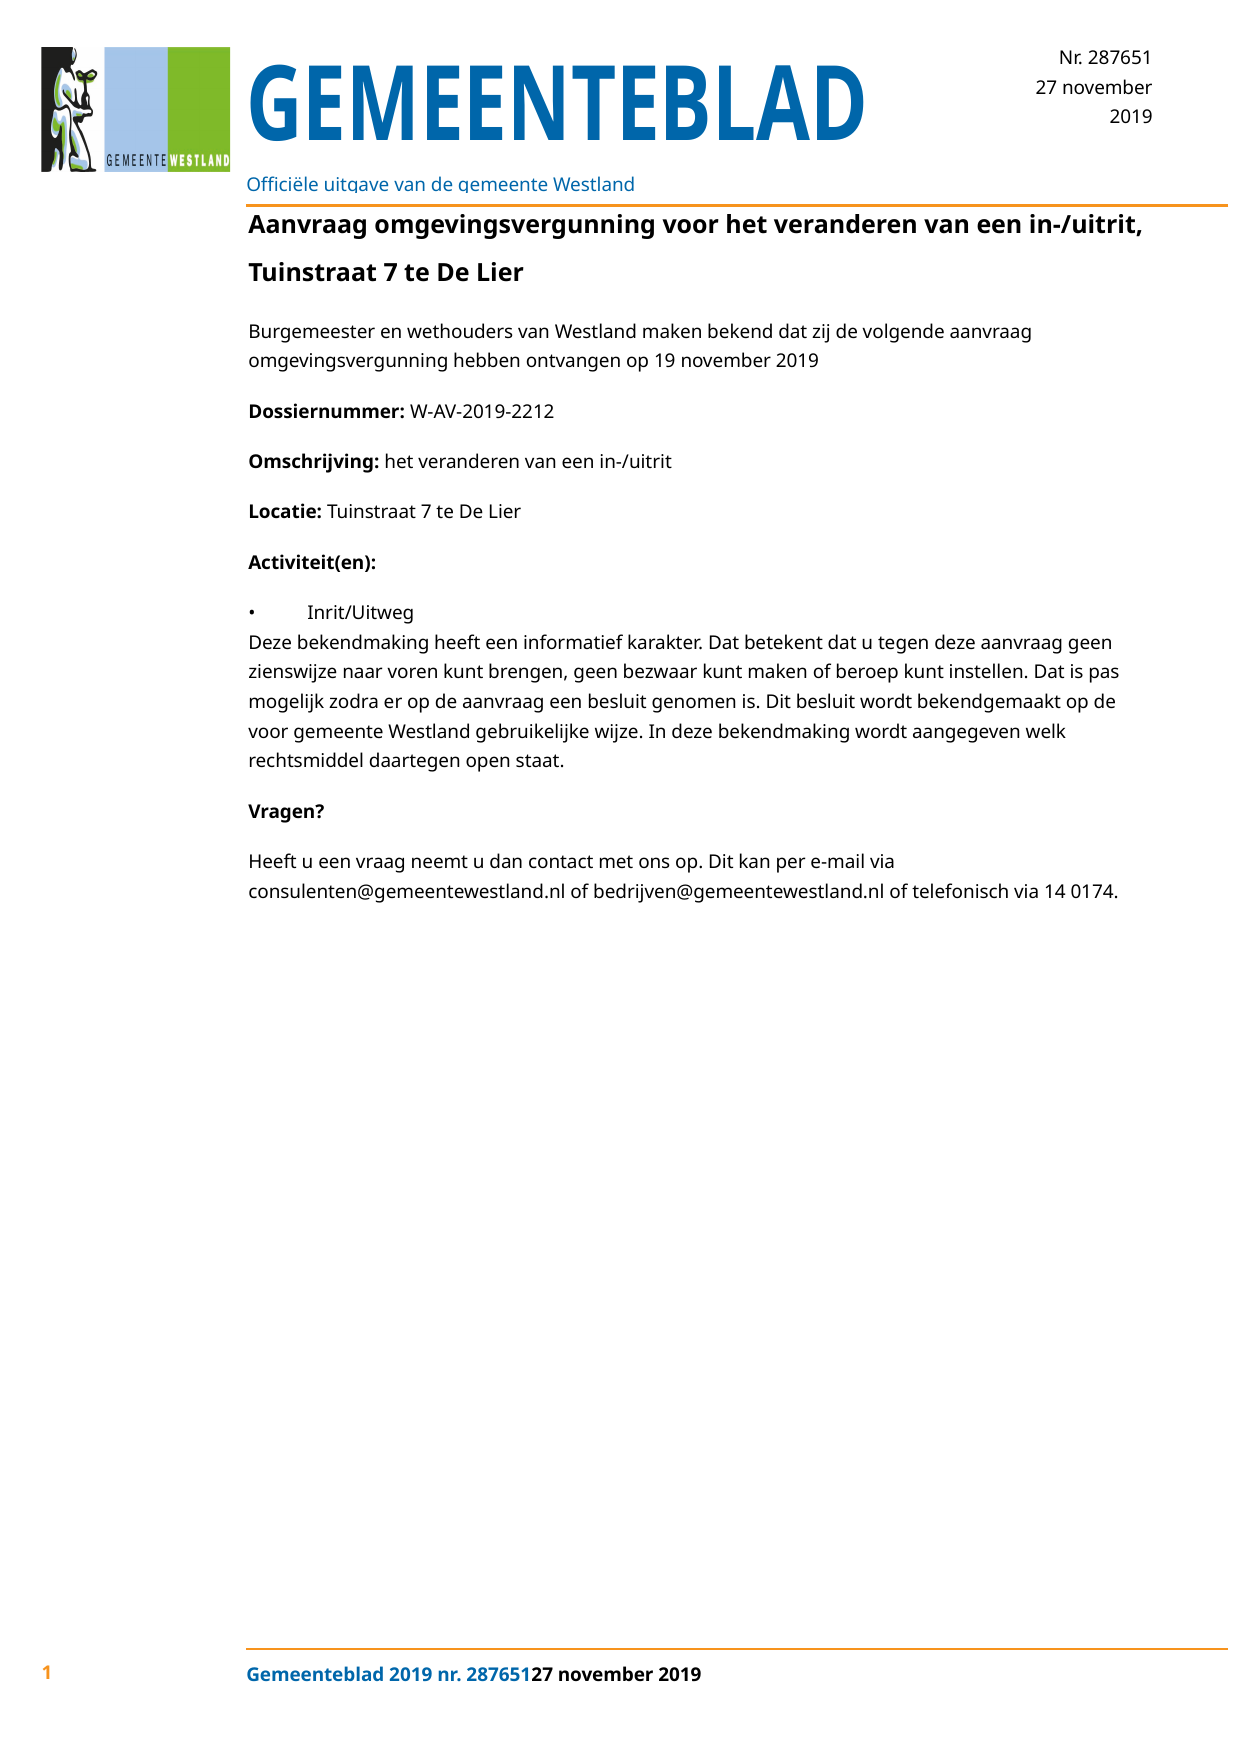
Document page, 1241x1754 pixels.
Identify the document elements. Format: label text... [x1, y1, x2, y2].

text Vragen? [248, 798, 1152, 824]
list Inrit/Uitweg [248, 599, 1152, 625]
text Burgemeester en wethouders van Westland maken bekend dat zij de volgende aanvraag omgevingsvergunning hebben ontvangen op 19 november 2019 [248, 318, 1152, 373]
text Deze bekendmaking heeft een informatief karakter. Dat betekent dat u tegen deze aanvraag geen zienswijze naar voren kunt brengen, geen bezwaar kunt maken of beroep kunt instellen. Dat is pas mogelijk zodra er op de aanvraag een besluit genomen is. Dit besluit wordt bekendgemaakt op de voor gemeente Westland gebruikelijke wijze. In deze bekendmaking wordt aangegeven welk rechtsmiddel daartegen open staat. [248, 629, 1152, 773]
text Heeft u een vraag neemt u dan contact met ons op. Dit kan per e-mail via consulenten@gemeentewestland.nl of bedrijven@gemeentewestland.nl of telefonisch via 14 0174. [248, 848, 1152, 904]
text Activiteit(en): [248, 549, 1152, 575]
text Aanvraag omgevingsvergunning voor het veranderen van een in-/uitrit, Tuinstraat 7 te De Lier [248, 207, 1152, 288]
text Locatie: Tuinstraat 7 te De Lier [248, 499, 1152, 524]
picture [41, 47, 231, 172]
text Omschrijving: het veranderen van een in-/uitrit [248, 448, 1152, 474]
text Dossiernummer: W-AV-2019-2212 [248, 398, 1152, 424]
